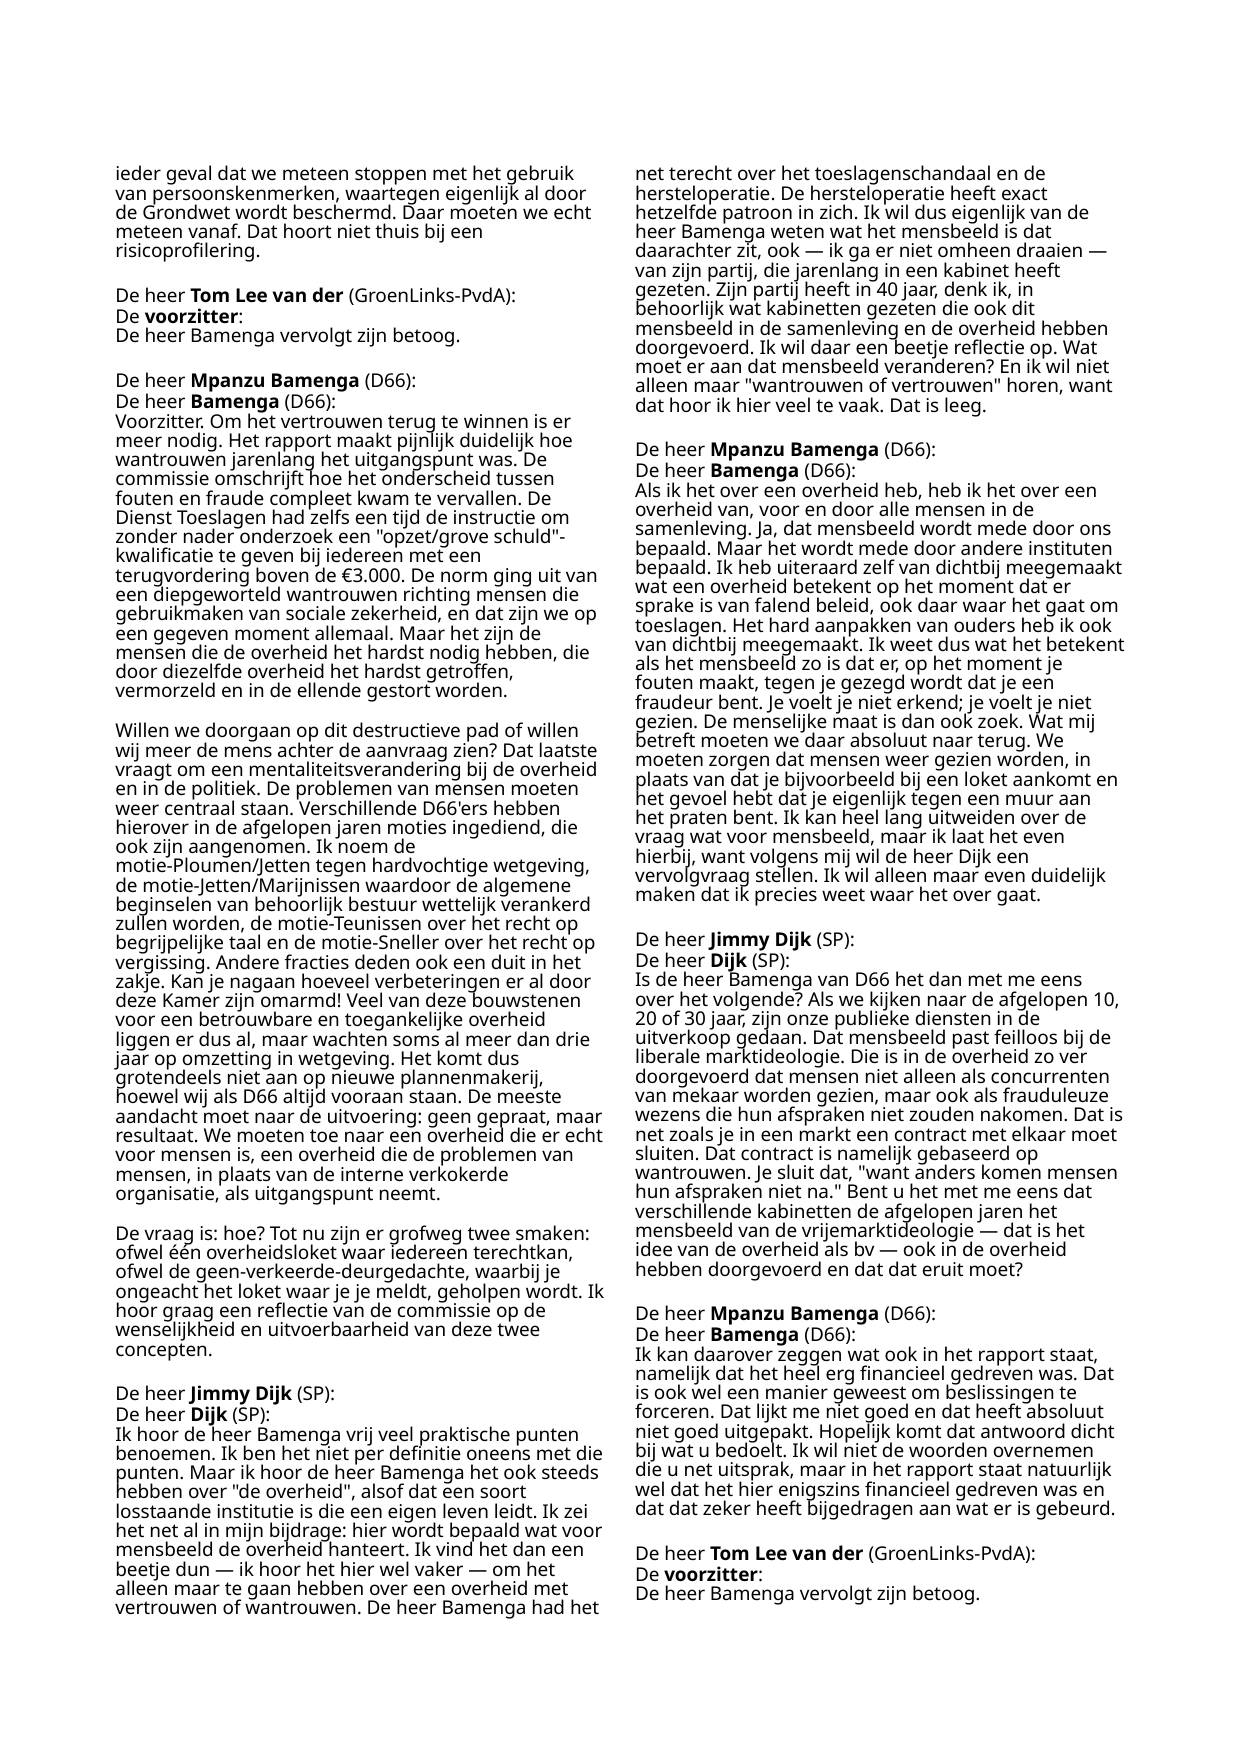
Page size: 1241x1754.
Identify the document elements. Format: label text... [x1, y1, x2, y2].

text Willen we doorgaan op dit destructieve pad of willen wij meer de mens achter de aanvraag zien? Dat laatste vraagt om een mentaliteitsverandering bij de overheid en in de politiek. De problemen van mensen moeten weer centraal staan. Verschillende D66'ers hebben hierover in de afgelopen jaren moties ingediend, die ook zijn aangenomen. Ik noem de motie-Ploumen/Jetten tegen hardvochtige wetgeving, de motie-Jetten/Marijnissen waardoor de algemene beginselen van behoorlijk bestuur wettelijk verankerd zullen worden, de motie-Teunissen over het recht op begrijpelijke taal en de motie-Sneller over het recht op vergissing. Andere fracties deden ook een duit in het zakje. Kan je nagaan hoeveel verbeteringen er al door deze Kamer zijn omarmd! Veel van deze bouwstenen voor een betrouwbare en toegankelijke overheid liggen er dus al, maar wachten soms al meer dan drie jaar op omzetting in wetgeving. Het komt dus grotendeels niet aan op nieuwe plannenmakerij, hoewel wij als D66 altijd vooraan staan. De meeste aandacht moet naar de uitvoering: geen gepraat, maar resultaat. We moeten toe naar een overheid die er echt voor mensen is, een overheid die de problemen van mensen, in plaats van de interne verkokerde organisatie, als uitgangspunt neemt. [115, 722, 605, 1204]
text De heer Bamenga (D66): [115, 393, 605, 413]
text Ik kan daarover zeggen wat ook in het rapport staat, namelijk dat het heel erg financieel gedreven was. Dat is ook wel een manier geweest om beslissingen te forceren. Dat lijkt me niet goed en dat heeft absoluut niet goed uitgepakt. Hopelijk komt dat antwoord dicht bij wat u bedoelt. Ik wil niet de woorden overnemen die u net uitsprak, maar in het rapport staat natuurlijk wel dat het hier enigszins financieel gedreven was en dat dat zeker heeft bijgedragen aan wat er is gebeurd. [635, 1346, 1125, 1519]
text De heer Bamenga vervolgt zijn betoog. [115, 327, 605, 347]
text De heer Dijk (SP): [635, 952, 1125, 971]
text De heer Tom Lee van der (GroenLinks-PvdA): [635, 1540, 1125, 1566]
text De heer Dijk (SP): [115, 1406, 605, 1426]
text Is de heer Bamenga van D66 het dan met me eens over het volgende? Als we kijken naar de afgelopen 10, 20 of 30 jaar, zijn onze publieke diensten in de uitverkoop gedaan. Dat mensbeeld past feilloos bij de liberale marktideologie. Die is in de overheid zo ver doorgevoerd dat mensen niet alleen als concurrenten van mekaar worden gezien, maar ook als frauduleuze wezens die hun afspraken niet zouden nakomen. Dat is net zoals je in een markt een contract met elkaar moet sluiten. Dat contract is namelijk gebaseerd op wantrouwen. Je sluit dat, "want anders komen mensen hun afspraken niet na." Bent u het met me eens dat verschillende kabinetten de afgelopen jaren het mensbeeld van de vrijemarktideologie — dat is het idee van de overheid als bv — ook in de overheid hebben doorgevoerd en dat dat eruit moet? [635, 971, 1125, 1280]
text De heer Mpanzu Bamenga (D66): [635, 1301, 1125, 1326]
text De heer Mpanzu Bamenga (D66): [635, 437, 1125, 462]
text Ik hoor de heer Bamenga vrij veel praktische punten benoemen. Ik ben het niet per definitie oneens met die punten. Maar ik hoor de heer Bamenga het ook steeds hebben over "de overheid", alsof dat een soort losstaande institutie is die een eigen leven leidt. Ik zei het net al in mijn bijdrage: hier wordt bepaald wat voor mensbeeld de overheid hanteert. Ik vind het dan een beetje dun — ik hoor het hier wel vaker — om het alleen maar te gaan hebben over een overheid met vertrouwen of wantrouwen. De heer Bamenga had het [115, 1426, 605, 1618]
text De vraag is: hoe? Tot nu zijn er grofweg twee smaken: ofwel één overheidsloket waar iedereen terechtkan, ofwel de geen-verkeerde-deurgedachte, waarbij je ongeacht het loket waar je je meldt, geholpen wordt. Ik hoor graag een reflectie van de commissie op de wenselijkheid en uitvoerbaarheid van deze twee concepten. [115, 1225, 605, 1360]
text ieder geval dat we meteen stoppen met het gebruik van persoonskenmerken, waartegen eigenlijk al door de Grondwet wordt beschermd. Daar moeten we echt meteen vanaf. Dat hoort niet thuis bij een risicoprofilering. [115, 165, 605, 262]
text De heer Bamenga (D66): [635, 1326, 1125, 1346]
text De voorzitter: [115, 308, 605, 327]
text De heer Bamenga vervolgt zijn betoog. [635, 1585, 1125, 1604]
text De heer Mpanzu Bamenga (D66): [115, 368, 605, 393]
text Als ik het over een overheid heb, heb ik het over een overheid van, voor en door alle mensen in de samenleving. Ja, dat mensbeeld wordt mede door ons bepaald. Maar het wordt mede door andere instituten bepaald. Ik heb uiteraard zelf van dichtbij meegemaakt wat een overheid betekent op het moment dat er sprake is van falend beleid, ook daar waar het gaat om toeslagen. Het hard aanpakken van ouders heb ik ook van dichtbij meegemaakt. Ik weet dus wat het betekent als het mensbeeld zo is dat er, op het moment je fouten maakt, tegen je gezegd wordt dat je een fraudeur bent. Je voelt je niet erkend; je voelt je niet gezien. De menselijke maat is dan ook zoek. Wat mij betreft moeten we daar absoluut naar terug. We moeten zorgen dat mensen weer gezien worden, in plaats van dat je bijvoorbeeld bij een loket aankomt en het gevoel hebt dat je eigenlijk tegen een muur aan het praten bent. Ik kan heel lang uitweiden over de vraag wat voor mensbeeld, maar ik laat het even hierbij, want volgens mij wil de heer Dijk een vervolgvraag stellen. Ik wil alleen maar even duidelijk maken dat ik precies weet waar het over gaat. [635, 482, 1125, 906]
text net terecht over het toeslagenschandaal en de hersteloperatie. De hersteloperatie heeft exact hetzelfde patroon in zich. Ik wil dus eigenlijk van de heer Bamenga weten wat het mensbeeld is dat daarachter zit, ook — ik ga er niet omheen draaien — van zijn partij, die jarenlang in een kabinet heeft gezeten. Zijn partij heeft in 40 jaar, denk ik, in behoorlijk wat kabinetten gezeten die ook dit mensbeeld in de samenleving en de overheid hebben doorgevoerd. Ik wil daar een beetje reflectie op. Wat moet er aan dat mensbeeld veranderen? En ik wil niet alleen maar "wantrouwen of vertrouwen" horen, want dat hoor ik hier veel te vaak. Dat is leeg. [635, 165, 1125, 416]
text De heer Jimmy Dijk (SP): [115, 1381, 605, 1406]
text De heer Tom Lee van der (GroenLinks-PvdA): [115, 282, 605, 308]
text De heer Bamenga (D66): [635, 462, 1125, 482]
text De voorzitter: [635, 1566, 1125, 1585]
text Voorzitter. Om het vertrouwen terug te winnen is er meer nodig. Het rapport maakt pijnlijk duidelijk hoe wantrouwen jarenlang het uitgangspunt was. De commissie omschrijft hoe het onderscheid tussen fouten en fraude compleet kwam te vervallen. De Dienst Toeslagen had zelfs een tijd de instructie om zonder nader onderzoek een "opzet/grove schuld"-kwalificatie te geven bij iedereen met een terugvordering boven de €3.000. De norm ging uit van een diepgeworteld wantrouwen richting mensen die gebruikmaken van sociale zekerheid, en dat zijn we op een gegeven moment allemaal. Maar het zijn de mensen die de overheid het hardst nodig hebben, die door diezelfde overheid het hardst getroffen, vermorzeld en in de ellende gestort worden. [115, 413, 605, 702]
text De heer Jimmy Dijk (SP): [635, 926, 1125, 952]
